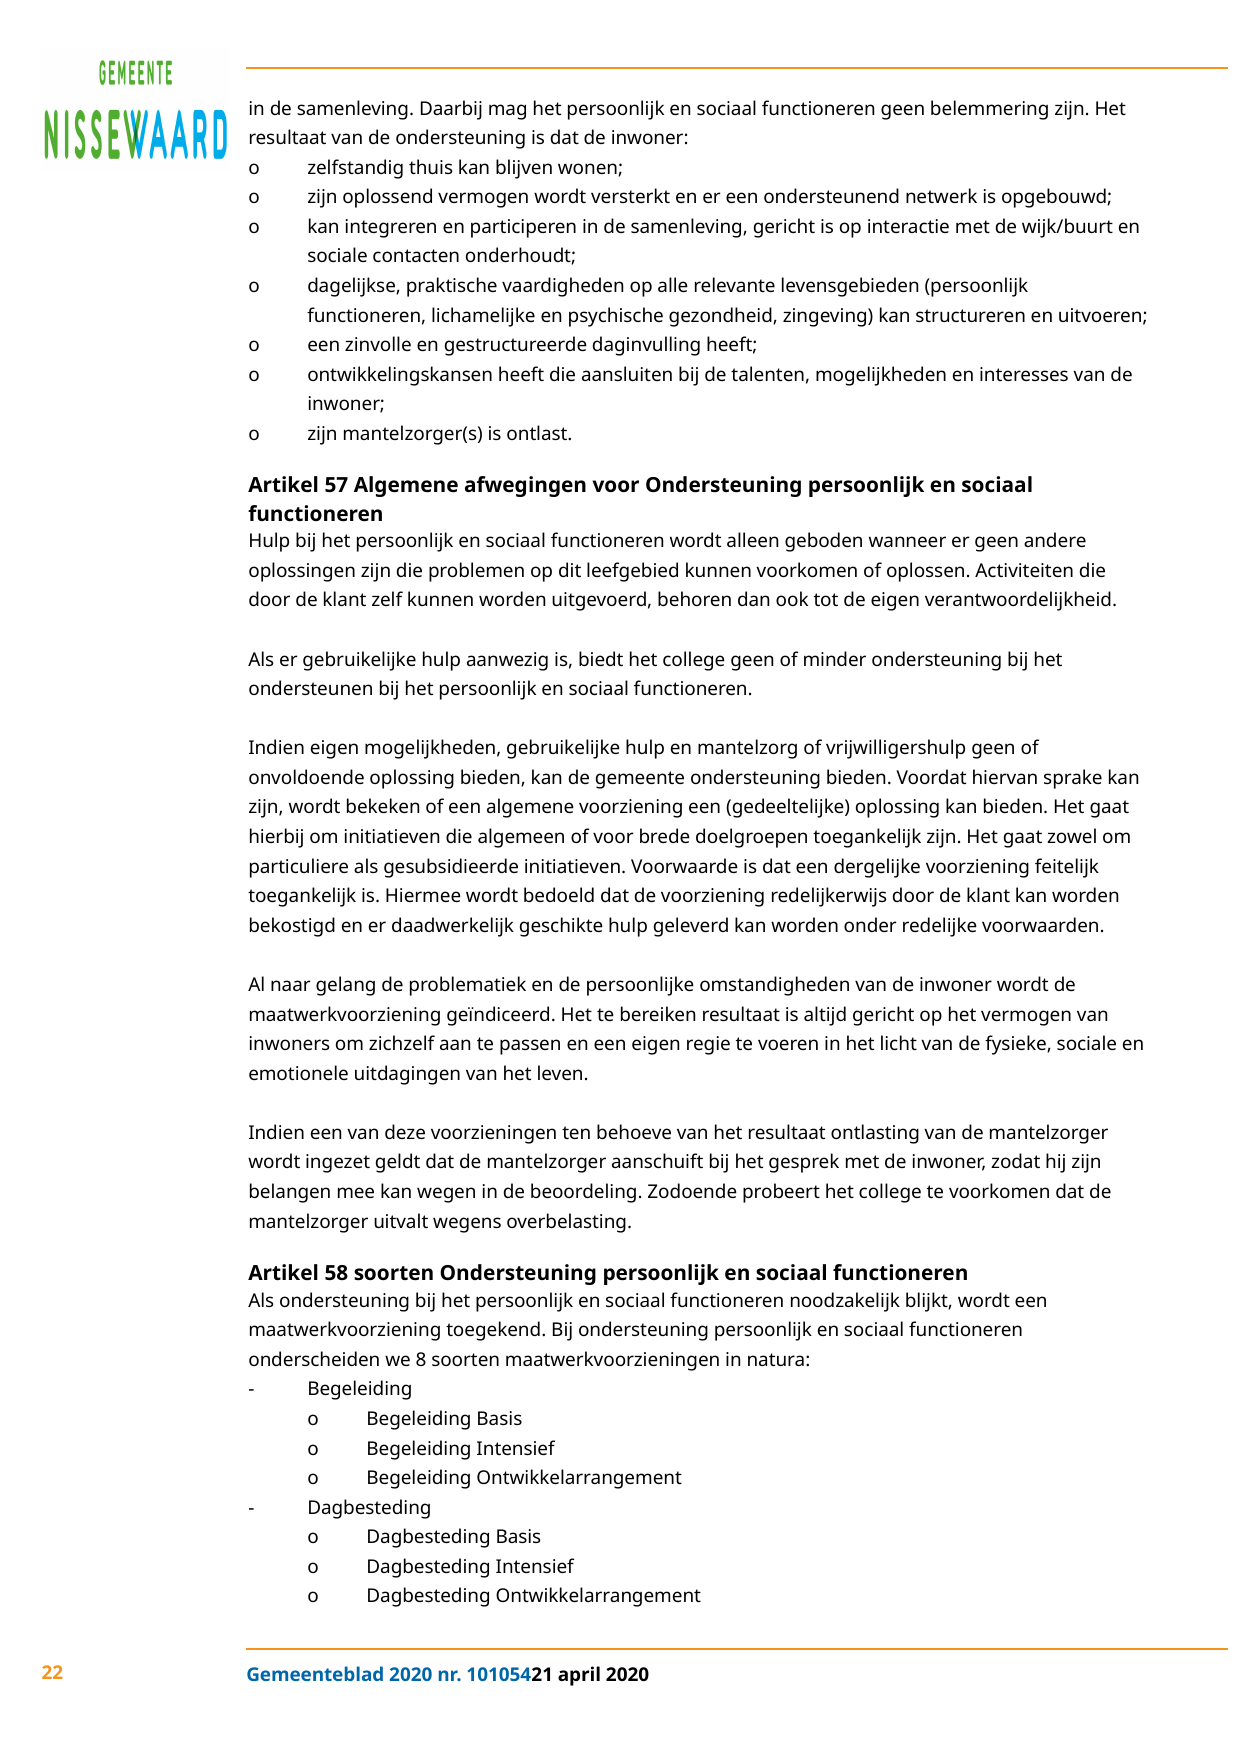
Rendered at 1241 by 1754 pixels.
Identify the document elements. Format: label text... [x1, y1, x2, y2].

list zijn mantelzorger(s) is ontlast. [248, 420, 1152, 446]
list zijn oplossend vermogen wordt versterkt en er een ondersteunend netwerk is opgebouwd; [248, 183, 1152, 209]
list Begeleiding Ontwikkelarrangement [307, 1464, 1152, 1490]
text Artikel 57 Algemene afwegingen voor Ondersteuning persoonlijk en sociaal functioneren [248, 471, 1152, 527]
list dagelijkse, praktische vaardigheden op alle relevante levensgebieden (persoonlijk functioneren, lichamelijke en psychische gezondheid, zingeving) kan structureren en uitvoeren; [248, 272, 1152, 328]
list kan integreren en participeren in de samenleving, gericht is op interactie met de wijk/buurt en sociale contacten onderhoudt; [248, 213, 1152, 268]
text Als er gebruikelijke hulp aanwezig is, biedt het college geen of minder ondersteuning bij het ondersteunen bij het persoonlijk en sociaal functioneren. [248, 646, 1152, 701]
list een zinvolle en gestructureerde daginvulling heeft; [248, 331, 1152, 357]
list Dagbesteding Basis [307, 1523, 1152, 1549]
list Begeleiding [248, 1376, 1152, 1401]
list zelfstandig thuis kan blijven wonen; [248, 154, 1152, 180]
list Begeleiding Intensief [307, 1435, 1152, 1460]
text Indien eigen mogelijkheden, gebruikelijke hulp en mantelzorg of vrijwilligershulp geen of onvoldoende oplossing bieden, kan de gemeente ondersteuning bieden. Voordat hiervan sprake kan zijn, wordt bekeken of een algemene voorziening een (gedeeltelijke) oplossing kan bieden. Het gaat hierbij om initiatieven die algemeen of voor brede doelgroepen toegankelijk zijn. Het gaat zowel om particuliere als gesubsidieerde initiatieven. Voorwaarde is dat een dergelijke voorziening feitelijk toegankelijk is. Hiermee wordt bedoeld dat de voorziening redelijkerwijs door de klant kan worden bekostigd en er daadwerkelijk geschikte hulp geleverd kan worden onder redelijke voorwaarden. [248, 734, 1152, 938]
list Dagbesteding [248, 1494, 1152, 1519]
list Dagbesteding Ontwikkelarrangement [307, 1583, 1152, 1608]
list ontwikkelingskansen heeft die aansluiten bij de talenten, mogelijkheden en interesses van de inwoner; [248, 361, 1152, 416]
list Begeleiding Basis [307, 1405, 1152, 1431]
picture [41, 47, 231, 172]
text Indien een van deze voorzieningen ten behoeve van het resultaat ontlasting van de mantelzorger wordt ingezet geldt dat de mantelzorger aanschuift bij het gesprek met de inwoner, zodat hij zijn belangen mee kan wegen in de beoordeling. Zodoende probeert het college te voorkomen dat de mantelzorger uitvalt wegens overbelasting. [248, 1119, 1152, 1234]
text Al naar gelang de problematiek en de persoonlijke omstandigheden van de inwoner wordt de maatwerkvoorziening geïndiceerd. Het te bereiken resultaat is altijd gericht op het vermogen van inwoners om zichzelf aan te passen en een eigen regie te voeren in het licht van de fysieke, sociale en emotionele uitdagingen van het leven. [248, 971, 1152, 1086]
text Als ondersteuning bij het persoonlijk en sociaal functioneren noodzakelijk blijkt, wordt een maatwerkvoorziening toegekend. Bij ondersteuning persoonlijk en sociaal functioneren onderscheiden we 8 soorten maatwerkvoorzieningen in natura: [248, 1287, 1152, 1372]
text in de samenleving. Daarbij mag het persoonlijk en sociaal functioneren geen belemmering zijn. Het resultaat van de ondersteuning is dat de inwoner: [248, 95, 1152, 150]
text Hulp bij het persoonlijk en sociaal functioneren wordt alleen geboden wanneer er geen andere oplossingen zijn die problemen op dit leefgebied kunnen voorkomen of oplossen. Activiteiten die door de klant zelf kunnen worden uitgevoerd, behoren dan ook tot de eigen verantwoordelijkheid. [248, 527, 1152, 612]
text Artikel 58 soorten Ondersteuning persoonlijk en sociaal functioneren [248, 1258, 1152, 1287]
list Dagbesteding Intensief [307, 1553, 1152, 1579]
